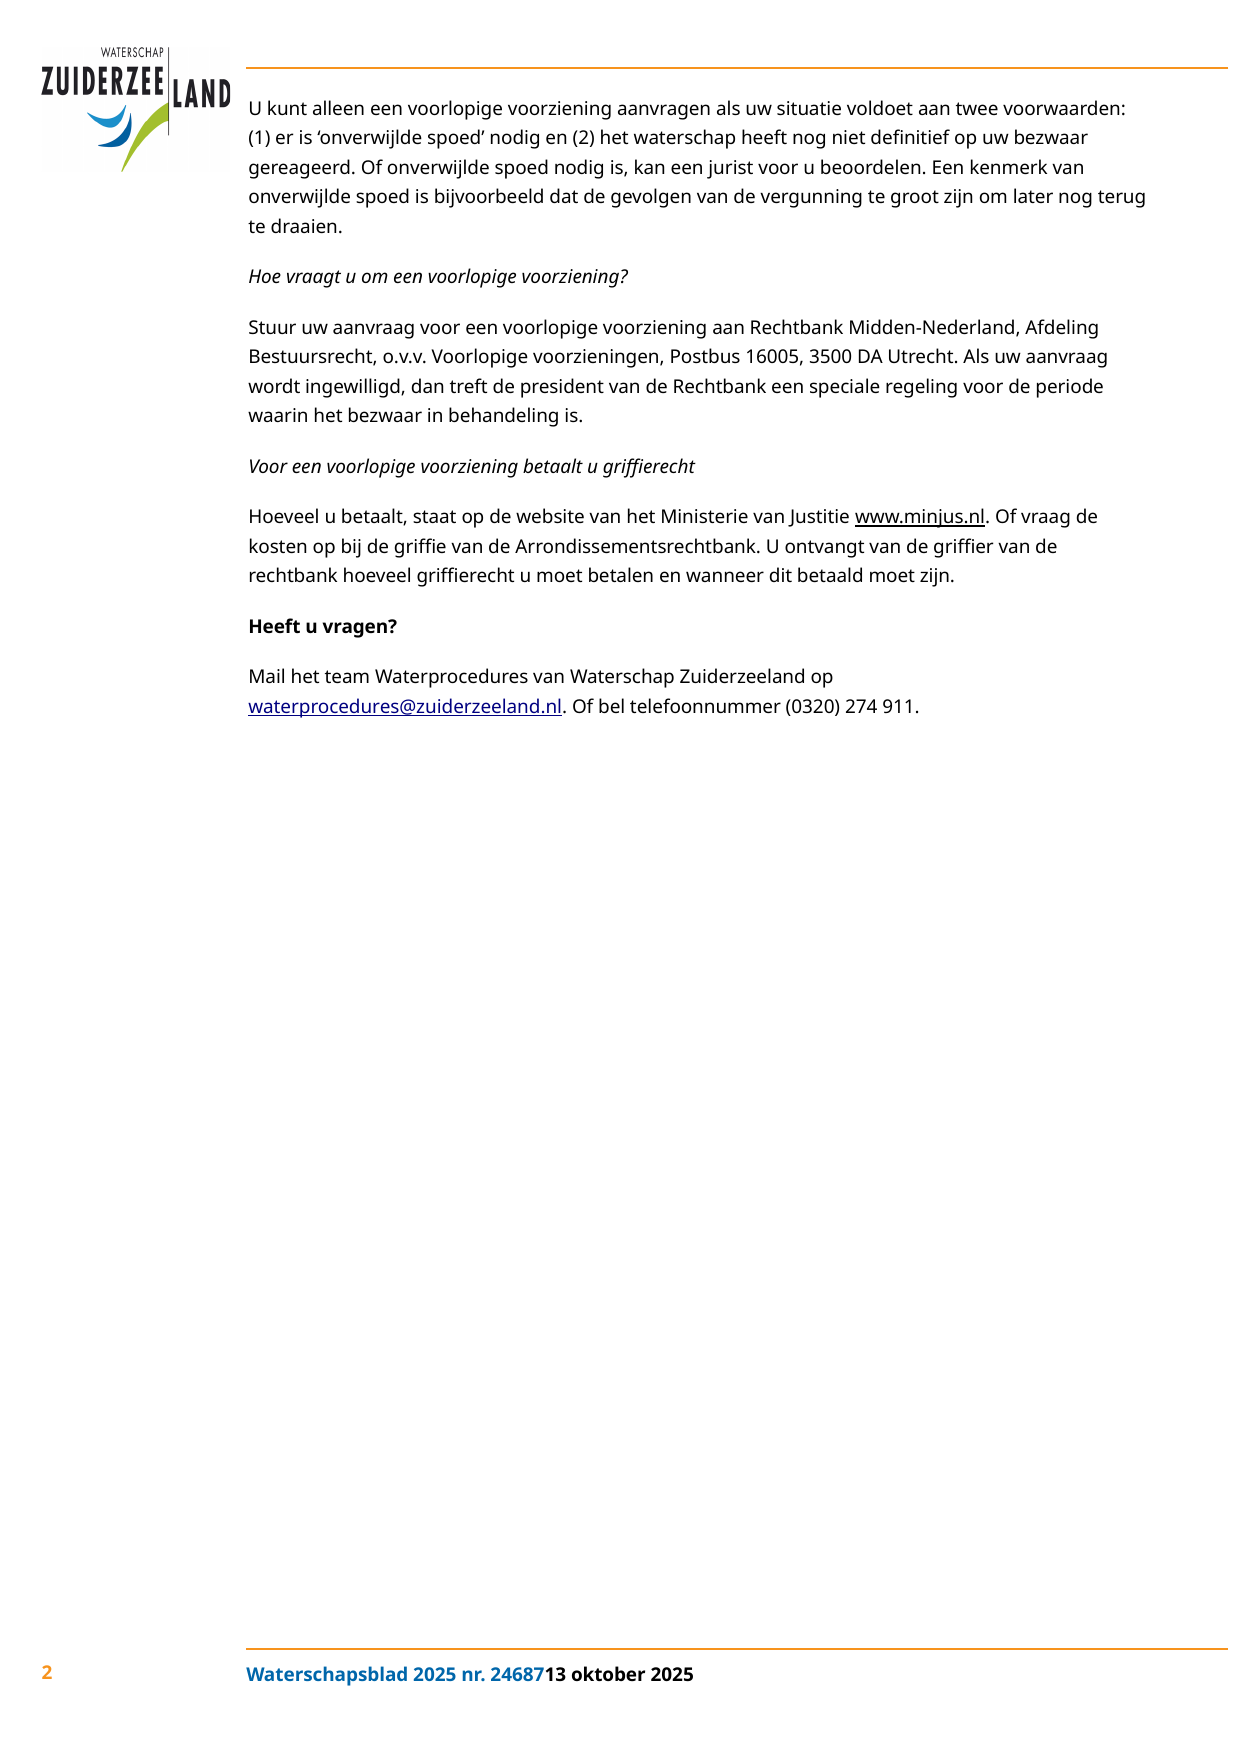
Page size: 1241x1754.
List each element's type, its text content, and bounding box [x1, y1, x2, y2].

text Hoe vraagt u om een voorlopige voorziening? [248, 263, 1152, 289]
text Stuur uw aanvraag voor een voorlopige voorziening aan Rechtbank Midden-Nederland, Afdeling Bestuursrecht, o.v.v. Voorlopige voorzieningen, Postbus 16005, 3500 DA Utrecht. Als uw aanvraag wordt ingewilligd, dan treft de president van de Rechtbank een speciale regeling voor de periode waarin het bezwaar in behandeling is. [248, 314, 1152, 428]
text Hoeveel u betaalt, staat op de website van het Ministerie van Justitie www.minjus.nl. Of vraag de kosten op bij de griffie van de Arrondissementsrechtbank. U ontvangt van de griffier van de rechtbank hoeveel griffierecht u moet betalen en wanneer dit betaald moet zijn. [248, 503, 1152, 588]
text Mail het team Waterprocedures van Waterschap Zuiderzeeland op waterprocedures@zuiderzeeland.nl. Of bel telefoonnummer (0320) 274 911. [248, 663, 1152, 719]
text Heeft u vragen? [248, 613, 1152, 639]
text Voor een voorlopige voorziening betaalt u griffierecht [248, 453, 1152, 479]
picture [41, 47, 231, 172]
text U kunt alleen een voorlopige voorziening aanvragen als uw situatie voldoet aan twee voorwaarden: (1) er is ‘onverwijlde spoed’ nodig en (2) het waterschap heeft nog niet definitief op uw bezwaar gereageerd. Of onverwijlde spoed nodig is, kan een jurist voor u beoordelen. Een kenmerk van onverwijlde spoed is bijvoorbeeld dat de gevolgen van de vergunning te groot zijn om later nog terug te draaien. [248, 95, 1152, 239]
